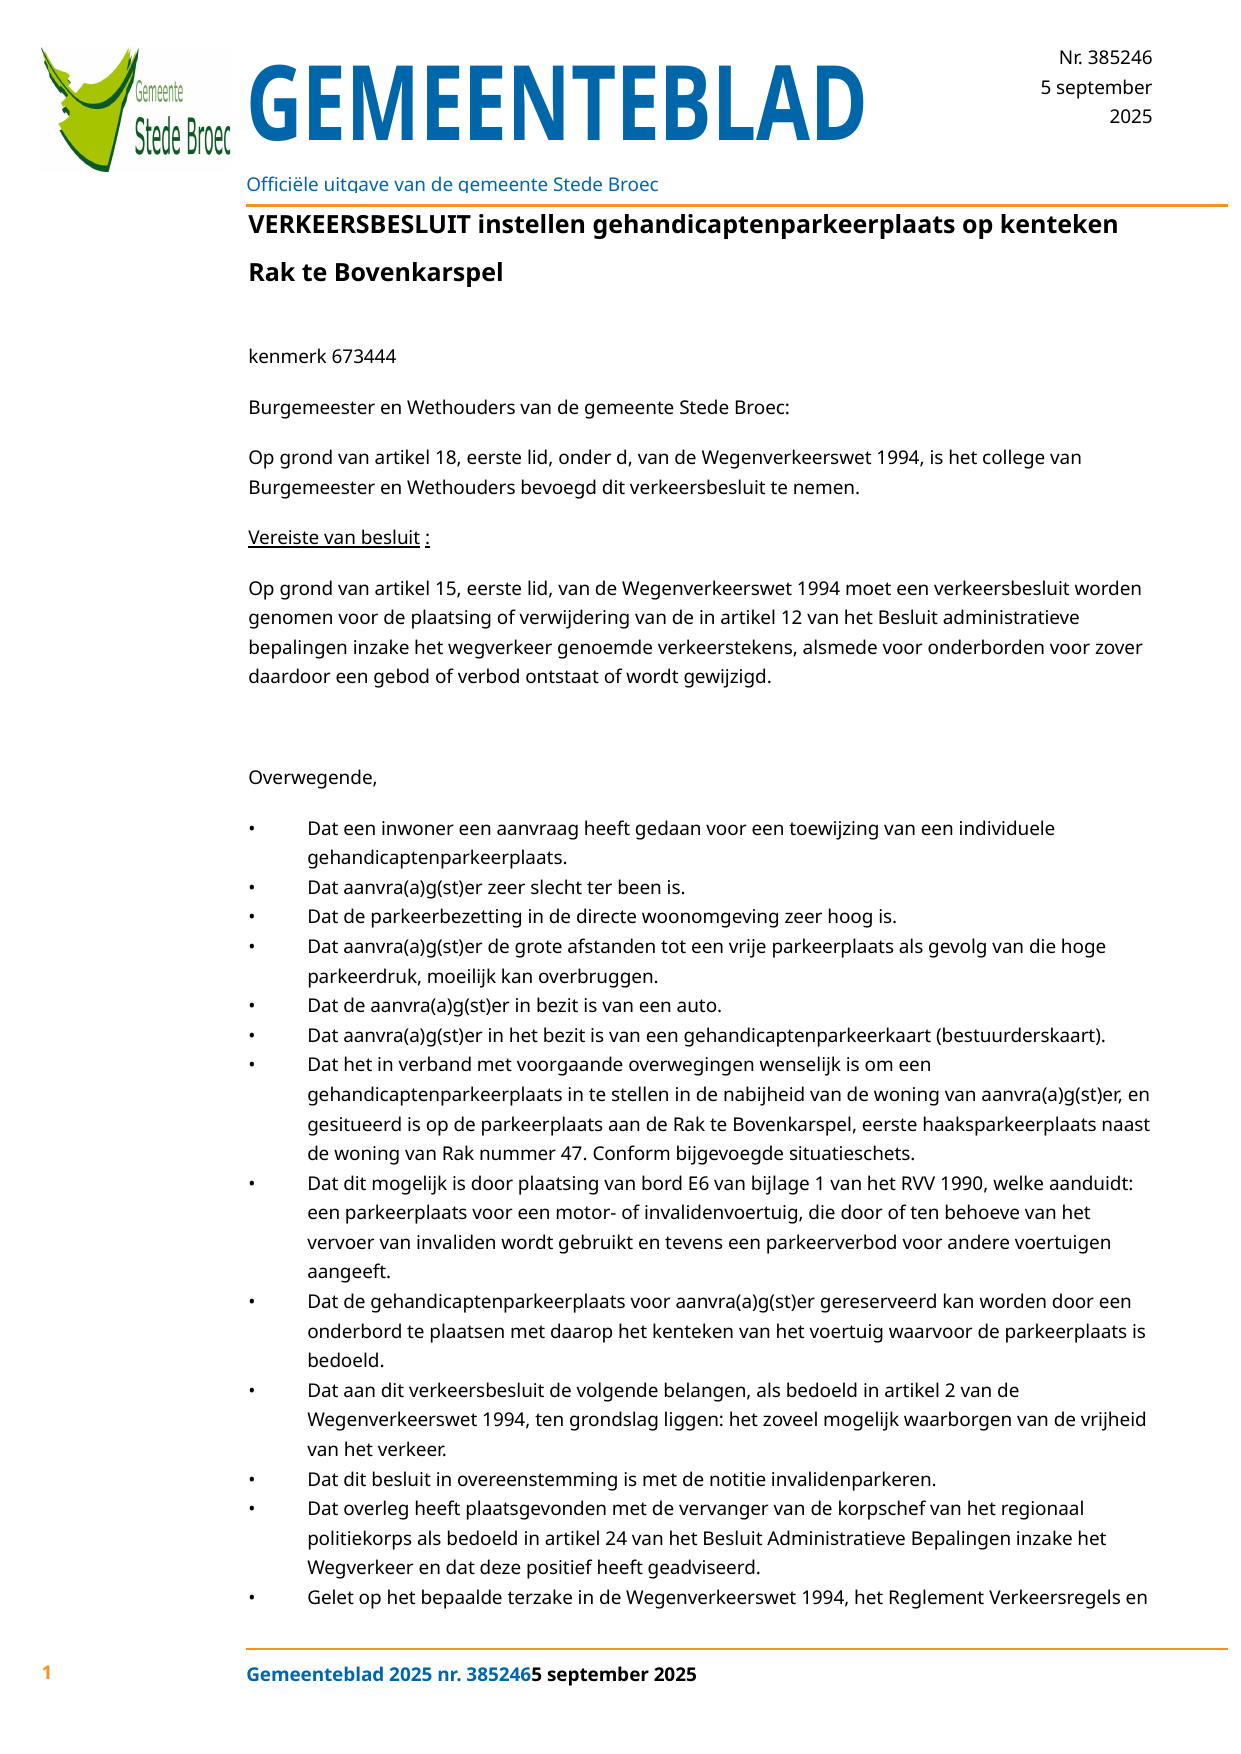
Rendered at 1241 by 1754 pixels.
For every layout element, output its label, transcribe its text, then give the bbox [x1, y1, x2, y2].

list Dat dit besluit in overeenstemming is met de notitie invalidenparkeren. [248, 1466, 1152, 1491]
list Dat aanvra(a)g(st)er zeer slecht ter been is. [248, 874, 1152, 900]
list Dat een inwoner een aanvraag heeft gedaan voor een toewijzing van een individuele gehandicaptenparkeerplaats. [248, 815, 1152, 870]
list Dat de gehandicaptenparkeerplaats voor aanvra(a)g(st)er gereserveerd kan worden door een onderbord te plaatsen met daarop het kenteken van het voertuig waarvoor de parkeerplaats is bedoeld. [248, 1288, 1152, 1373]
text Vereiste van besluit : [248, 524, 1152, 550]
list Dat dit mogelijk is door plaatsing van bord E6 van bijlage 1 van het RVV 1990, welke aanduidt: een parkeerplaats voor een motor- of invalidenvoertuig, die door of ten behoeve van het vervoer van invaliden wordt gebruikt en tevens een parkeerverbod voor andere voertuigen aangeeft. [248, 1170, 1152, 1284]
list Dat overleg heeft plaatsgevonden met de vervanger van de korpschef van het regionaal politiekorps als bedoeld in artikel 24 van het Besluit Administratieve Bepalingen inzake het Wegverkeer en dat deze positief heeft geadviseerd. [248, 1495, 1152, 1580]
list Gelet op het bepaalde terzake in de Wegenverkeerswet 1994, het Reglement Verkeersregels en [248, 1584, 1152, 1610]
list Dat aanvra(a)g(st)er de grote afstanden tot een vrije parkeerplaats als gevolg van die hoge parkeerdruk, moeilijk kan overbruggen. [248, 933, 1152, 988]
list Dat de aanvra(a)g(st)er in bezit is van een auto. [248, 992, 1152, 1018]
text Overwegende, [248, 764, 1152, 790]
text kenmerk 673444 [248, 344, 1152, 369]
picture [41, 47, 231, 172]
list Dat de parkeerbezetting in de directe woonomgeving zeer hoog is. [248, 904, 1152, 929]
list Dat het in verband met voorgaande overwegingen wenselijk is om een gehandicaptenparkeerplaats in te stellen in de nabijheid van de woning van aanvra(a)g(st)er, en gesitueerd is op de parkeerplaats aan de Rak te Bovenkarspel, eerste haaksparkeerplaats naast de woning van Rak nummer 47. Conform bijgevoegde situatieschets. [248, 1052, 1152, 1166]
text Op grond van artikel 15, eerste lid, van de Wegenverkeerswet 1994 moet een verkeersbesluit worden genomen voor de plaatsing of verwijdering van de in artikel 12 van het Besluit administratieve bepalingen inzake het wegverkeer genoemde verkeerstekens, alsmede voor onderborden voor zover daardoor een gebod of verbod ontstaat of wordt gewijzigd. [248, 575, 1152, 689]
list Dat aanvra(a)g(st)er in het bezit is van een gehandicaptenparkeerkaart (bestuurderskaart). [248, 1022, 1152, 1048]
text Burgemeester en Wethouders van de gemeente Stede Broec: [248, 394, 1152, 420]
text Op grond van artikel 18, eerste lid, onder d, van de Wegenverkeerswet 1994, is het college van Burgemeester en Wethouders bevoegd dit verkeersbesluit te nemen. [248, 444, 1152, 500]
text VERKEERSBESLUIT instellen gehandicaptenparkeerplaats op kenteken Rak te Bovenkarspel [248, 207, 1152, 288]
list Dat aan dit verkeersbesluit de volgende belangen, als bedoeld in artikel 2 van de Wegenverkeerswet 1994, ten grondslag liggen: het zoveel mogelijk waarborgen van de vrijheid van het verkeer. [248, 1377, 1152, 1462]
